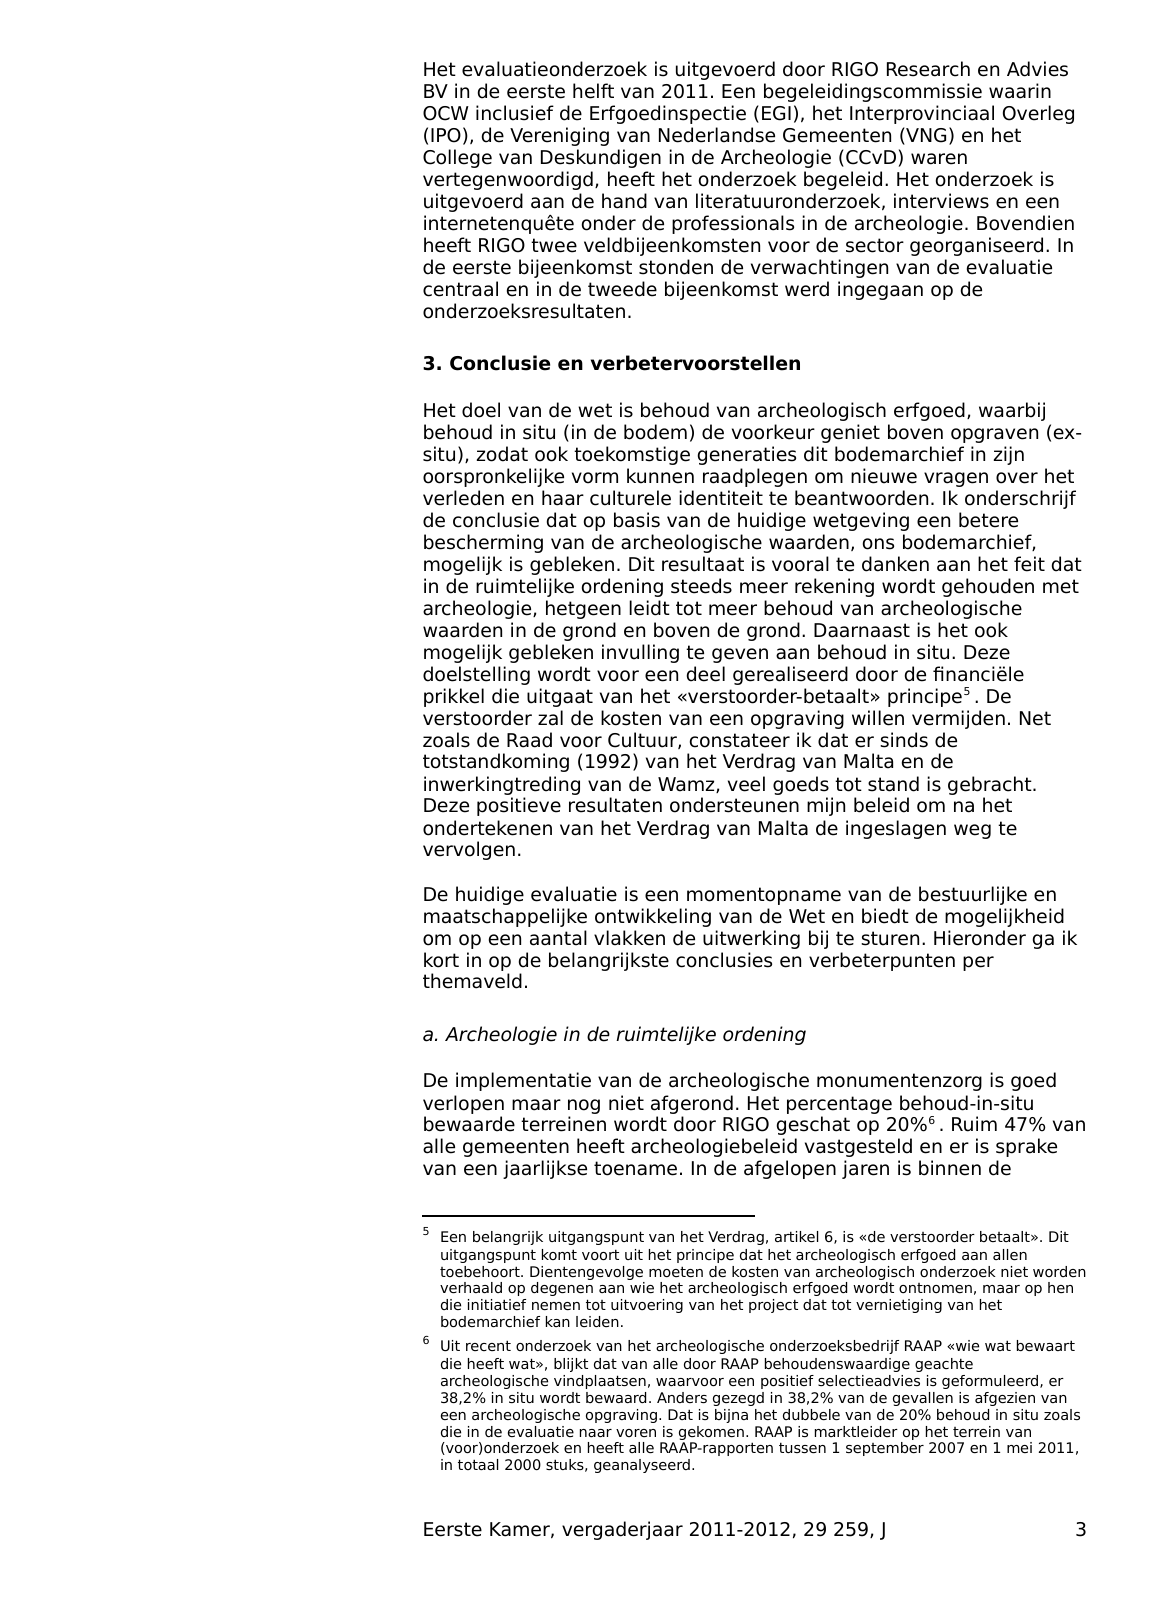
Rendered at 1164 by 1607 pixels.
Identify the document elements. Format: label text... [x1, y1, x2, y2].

subtitle 3. Conclusie en verbetervoorstellen [422, 353, 1087, 375]
text Uit recent onderzoek van het archeologische onderzoeksbedrijf RAAP «wie wat bewaart die heeft wat», blijkt dat van alle door RAAP behoudenswaardige geachte archeologische vindplaatsen, waarvoor een positief selectieadvies is geformuleerd, er 38,2% in situ wordt bewaard. Anders gezegd in 38,2% van de gevallen is afgezien van een archeologische opgraving. Dat is bijna het dubbele van de 20% behoud in situ zoals die in de evaluatie naar voren is gekomen. RAAP is marktleider op het terrein van (voor)onderzoek en heeft alle RAAP-rapporten tussen 1 september 2007 en 1 mei 2011, in totaal 2000 stuks, geanalyseerd. [422, 1334, 1087, 1474]
subtitle a. Archeologie in de ruimtelijke ordening [422, 1023, 1087, 1045]
text De huidige evaluatie is een momentopname van de bestuurlijke en maatschappelijke ontwikkeling van de Wet en biedt de mogelijkheid om op een aantal vlakken de uitwerking bij te sturen. Hieronder ga ik kort in op de belangrijkste conclusies en verbeterpunten per themaveld. [422, 883, 1087, 993]
text Een belangrijk uitgangspunt van het Verdrag, artikel 6, is «de verstoorder betaalt». Dit uitgangspunt komt voort uit het principe dat het archeologisch erfgoed aan allen toebehoort. Dientengevolge moeten de kosten van archeologisch onderzoek niet worden verhaald op degenen aan wie het archeologisch erfgoed wordt ontnomen, maar op hen die initiatief nemen tot uitvoering van het project dat tot vernietiging van het bodemarchief kan leiden. [422, 1225, 1087, 1331]
text Het evaluatieonderzoek is uitgevoerd door RIGO Research en Advies BV in de eerste helft van 2011. Een begeleidingscommissie waarin OCW inclusief de Erfgoedinspectie (EGI), het Interprovinciaal Overleg (IPO), de Vereniging van Nederlandse Gemeenten (VNG) en het College van Deskundigen in de Archeologie (CCvD) waren vertegenwoordigd, heeft het onderzoek begeleid. Het onderzoek is uitgevoerd aan de hand van literatuuronderzoek, interviews en een internetenquête onder de professionals in de archeologie. Bovendien heeft RIGO twee veldbijeenkomsten voor de sector georganiseerd. In de eerste bijeenkomst stonden de verwachtingen van de evaluatie centraal en in de tweede bijeenkomst werd ingegaan op de onderzoeksresultaten. [422, 59, 1087, 323]
text De implementatie van de archeologische monumentenzorg is goed verlopen maar nog niet afgerond. Het percentage behoud-in-situ bewaarde terreinen wordt door RIGO geschat op 20%. Ruim 47% van alle gemeenten heeft archeologiebeleid vastgesteld en er is sprake van een jaarlijkse toename. In de afgelopen jaren is binnen de [422, 1070, 1087, 1180]
text Het doel van de wet is behoud van archeologisch erfgoed, waarbij behoud in situ (in de bodem) de voorkeur geniet boven opgraven (ex-situ), zodat ook toekomstige generaties dit bodemarchief in zijn oorspronkelijke vorm kunnen raadplegen om nieuwe vragen over het verleden en haar culturele identiteit te beantwoorden. Ik onderschrijf de conclusie dat op basis van de huidige wetgeving een betere bescherming van de archeologische waarden, ons bodemarchief, mogelijk is gebleken. Dit resultaat is vooral te danken aan het feit dat in de ruimtelijke ordening steeds meer rekening wordt gehouden met archeologie, hetgeen leidt tot meer behoud van archeologische waarden in de grond en boven de grond. Daarnaast is het ook mogelijk gebleken invulling te geven aan behoud in situ. Deze doelstelling wordt voor een deel gerealiseerd door de financiële prikkel die uitgaat van het «verstoorder-betaalt» principe. De verstoorder zal de kosten van een opgraving willen vermijden. Net zoals de Raad voor Cultuur, constateer ik dat er sinds de totstandkoming (1992) van het Verdrag van Malta en de inwerkingtreding van de Wamz, veel goeds tot stand is gebracht. Deze positieve resultaten ondersteunen mijn beleid om na het ondertekenen van het Verdrag van Malta de ingeslagen weg te vervolgen. [422, 400, 1087, 861]
